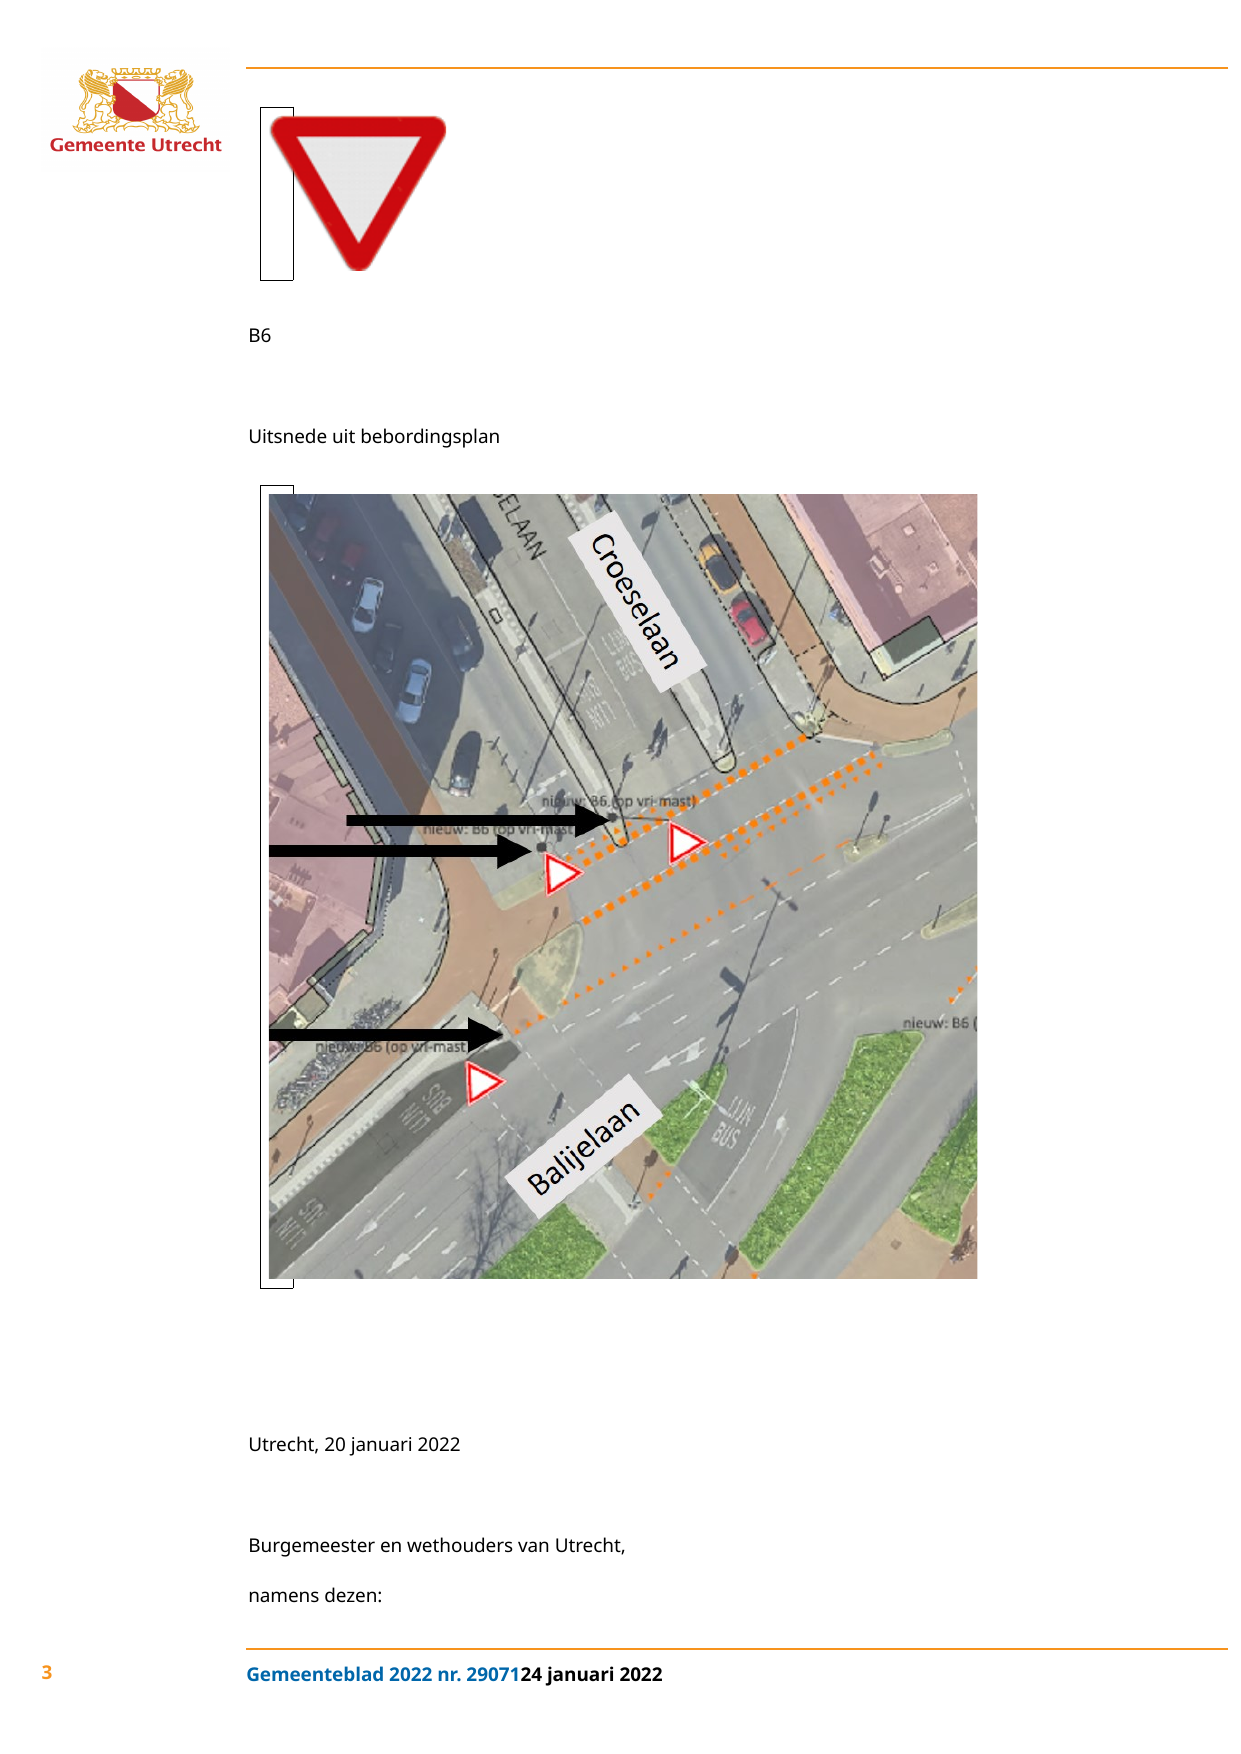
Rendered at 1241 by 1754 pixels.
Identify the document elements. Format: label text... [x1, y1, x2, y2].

text Burgemeester en wethouders van Utrecht, [248, 1532, 1152, 1557]
text Utrecht, 20 januari 2022 [248, 1431, 1152, 1457]
picture [268, 494, 978, 1279]
text namens dezen: [248, 1582, 1152, 1608]
text Uitsnede uit bebordingsplan [248, 423, 1152, 449]
text B6 [248, 322, 1152, 348]
picture [41, 47, 231, 172]
picture [268, 115, 447, 271]
